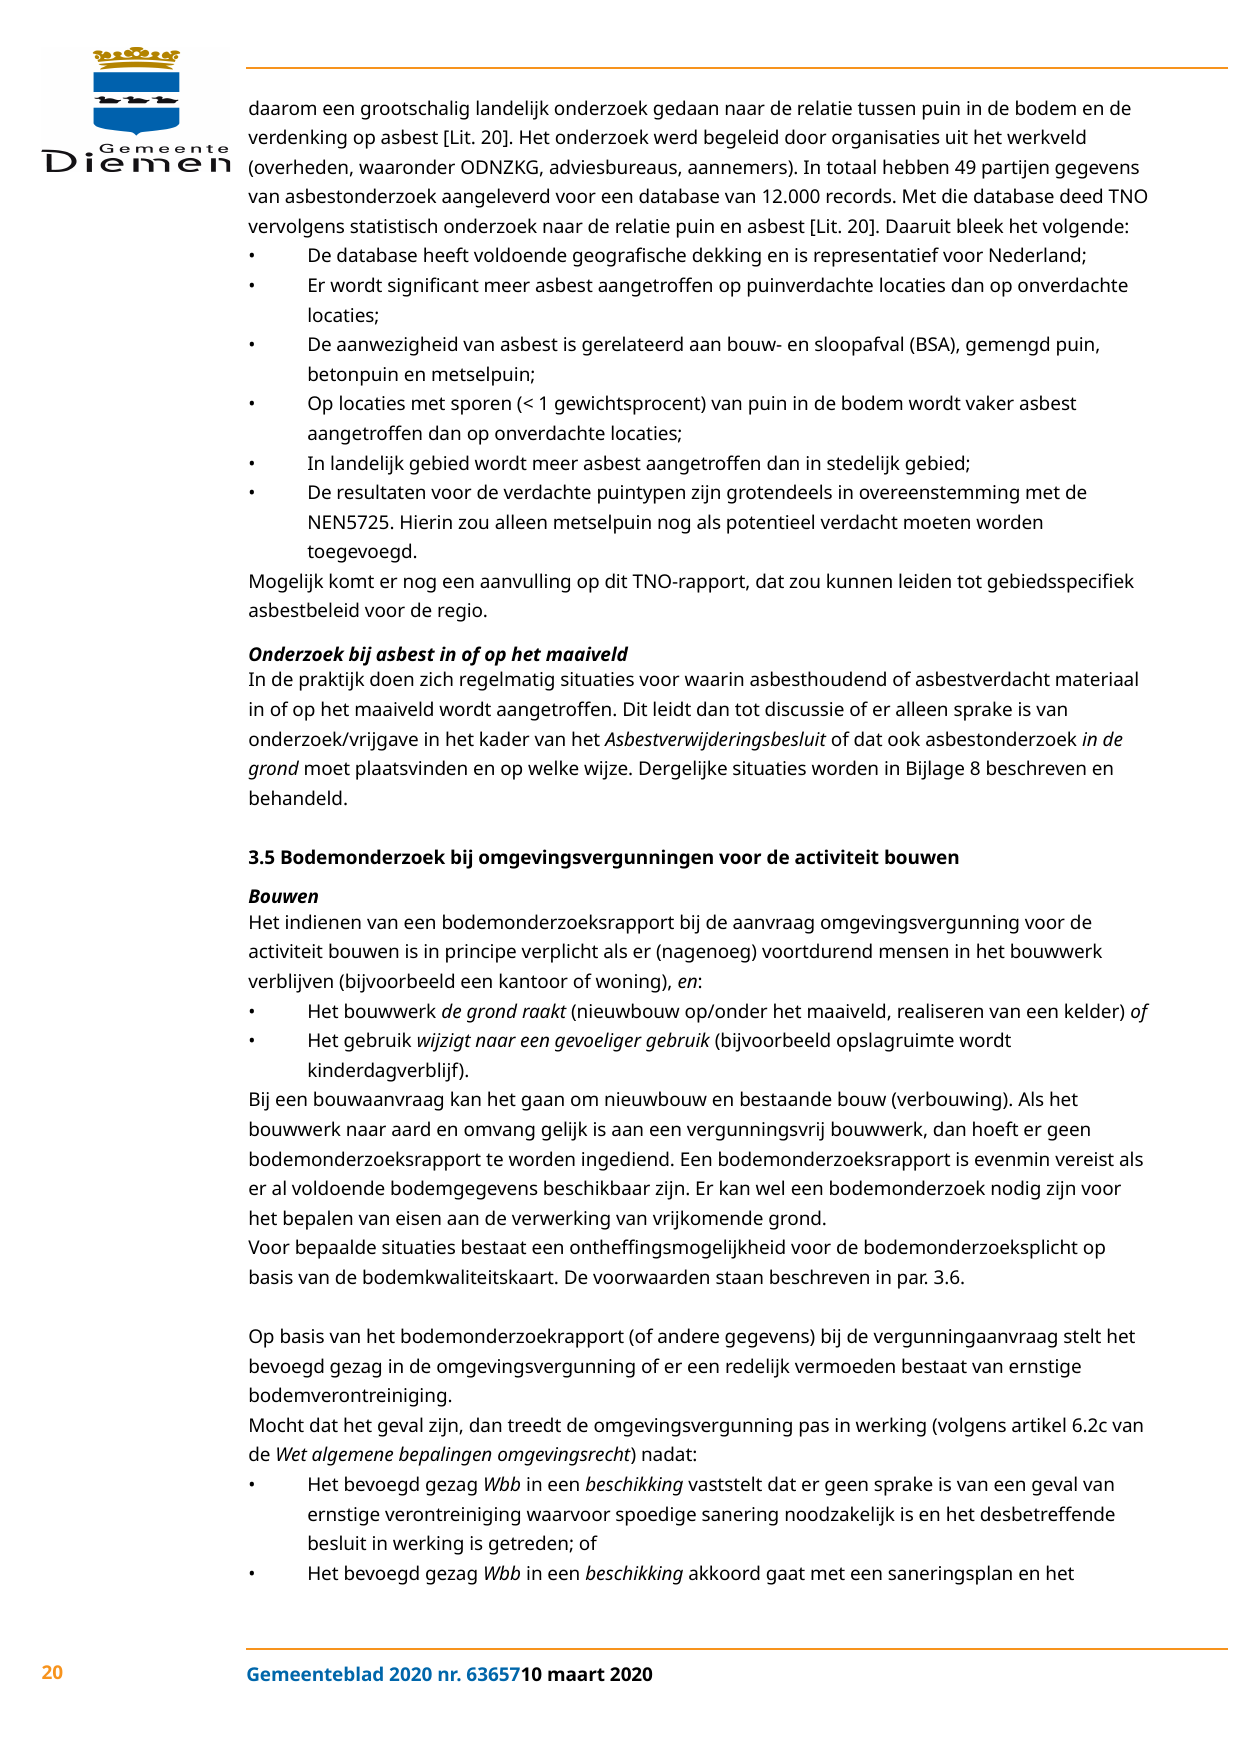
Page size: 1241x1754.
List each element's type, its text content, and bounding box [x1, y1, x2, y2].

list In landelijk gebied wordt meer asbest aangetroffen dan in stedelijk gebied; [248, 450, 1152, 476]
list Het bevoegd gezag Wbb in een beschikking akkoord gaat met een saneringsplan en het [248, 1560, 1152, 1586]
list De aanwezigheid van asbest is gerelateerd aan bouw- en sloopafval (BSA), gemengd puin, betonpuin en metselpuin; [248, 331, 1152, 387]
list Op locaties met sporen (< 1 gewichtsprocent) van puin in de bodem wordt vaker asbest aangetroffen dan op onverdachte locaties; [248, 391, 1152, 446]
text Het indienen van een bodemonderzoeksrapport bij de aanvraag omgevingsvergunning voor de activiteit bouwen is in principe verplicht als er (nagenoeg) voortdurend mensen in het bouwwerk verblijven (bijvoorbeeld een kantoor of woning), en: [248, 909, 1152, 994]
text Onderzoek bij asbest in of op het maaiveld [248, 641, 1152, 667]
list Het bevoegd gezag Wbb in een beschikking vaststelt dat er geen sprake is van een geval van ernstige verontreiniging waarvoor spoedige sanering noodzakelijk is en het desbetreffende besluit in werking is getreden; of [248, 1471, 1152, 1556]
list Er wordt significant meer asbest aangetroffen op puinverdachte locaties dan op onverdachte locaties; [248, 272, 1152, 328]
list Het bouwwerk de grond raakt (nieuwbouw op/onder het maaiveld, realiseren van een kelder) of [248, 998, 1152, 1023]
picture [41, 47, 231, 172]
text daarom een grootschalig landelijk onderzoek gedaan naar de relatie tussen puin in de bodem en de verdenking op asbest [Lit. 20]. Het onderzoek werd begeleid door organisaties uit het werkveld (overheden, waaronder ODNZKG, adviesbureaus, aannemers). In totaal hebben 49 partijen gegevens van asbestonderzoek aangeleverd voor een database van 12.000 records. Met die database deed TNO vervolgens statistisch onderzoek naar de relatie puin en asbest [Lit. 20]. Daaruit bleek het volgende: [248, 95, 1152, 239]
text Bij een bouwaanvraag kan het gaan om nieuwbouw en bestaande bouw (verbouwing). Als het bouwwerk naar aard en omvang gelijk is aan een vergunningsvrij bouwwerk, dan hoeft er geen bodemonderzoeksrapport te worden ingediend. Een bodemonderzoeksrapport is evenmin vereist als er al voldoende bodemgegevens beschikbaar zijn. Er kan wel een bodemonderzoek nodig zijn voor het bepalen van eisen aan de verwerking van vrijkomende grond. [248, 1087, 1152, 1231]
text Op basis van het bodemonderzoekrapport (of andere gegevens) bij de vergunningaanvraag stelt het bevoegd gezag in de omgevingsvergunning of er een redelijk vermoeden bestaat van ernstige bodemverontreiniging. [248, 1323, 1152, 1408]
text Mogelijk komt er nog een aanvulling op dit TNO-rapport, dat zou kunnen leiden tot gebiedsspecifiek asbestbeleid voor de regio. [248, 568, 1152, 623]
text 3.5 Bodemonderzoek bij omgevingsvergunningen voor de activiteit bouwen [248, 844, 1152, 870]
text Voor bepaalde situaties bestaat een ontheffingsmogelijkheid voor de bodemonderzoeksplicht op basis van de bodemkwaliteitskaart. De voorwaarden staan beschreven in par. 3.6. [248, 1234, 1152, 1290]
list De resultaten voor de verdachte puintypen zijn grotendeels in overeenstemming met de NEN5725. Hierin zou alleen metselpuin nog als potentieel verdacht moeten worden toegevoegd. [248, 479, 1152, 564]
text In de praktijk doen zich regelmatig situaties voor waarin asbesthoudend of asbestverdacht materiaal in of op het maaiveld wordt aangetroffen. Dit leidt dan tot discussie of er alleen sprake is van onderzoek/vrijgave in het kader van het Asbestverwijderingsbesluit of dat ook asbestonderzoek in de grond moet plaatsvinden en op welke wijze. Dergelijke situaties worden in Bijlage 8 beschreven en behandeld. [248, 667, 1152, 811]
list De database heeft voldoende geografische dekking en is representatief voor Nederland; [248, 243, 1152, 268]
text Mocht dat het geval zijn, dan treedt de omgevingsvergunning pas in werking (volgens artikel 6.2c van de Wet algemene bepalingen omgevingsrecht) nadat: [248, 1412, 1152, 1467]
list Het gebruik wijzigt naar een gevoeliger gebruik (bijvoorbeeld opslagruimte wordt kinderdagverblijf). [248, 1027, 1152, 1083]
text Bouwen [248, 883, 1152, 909]
